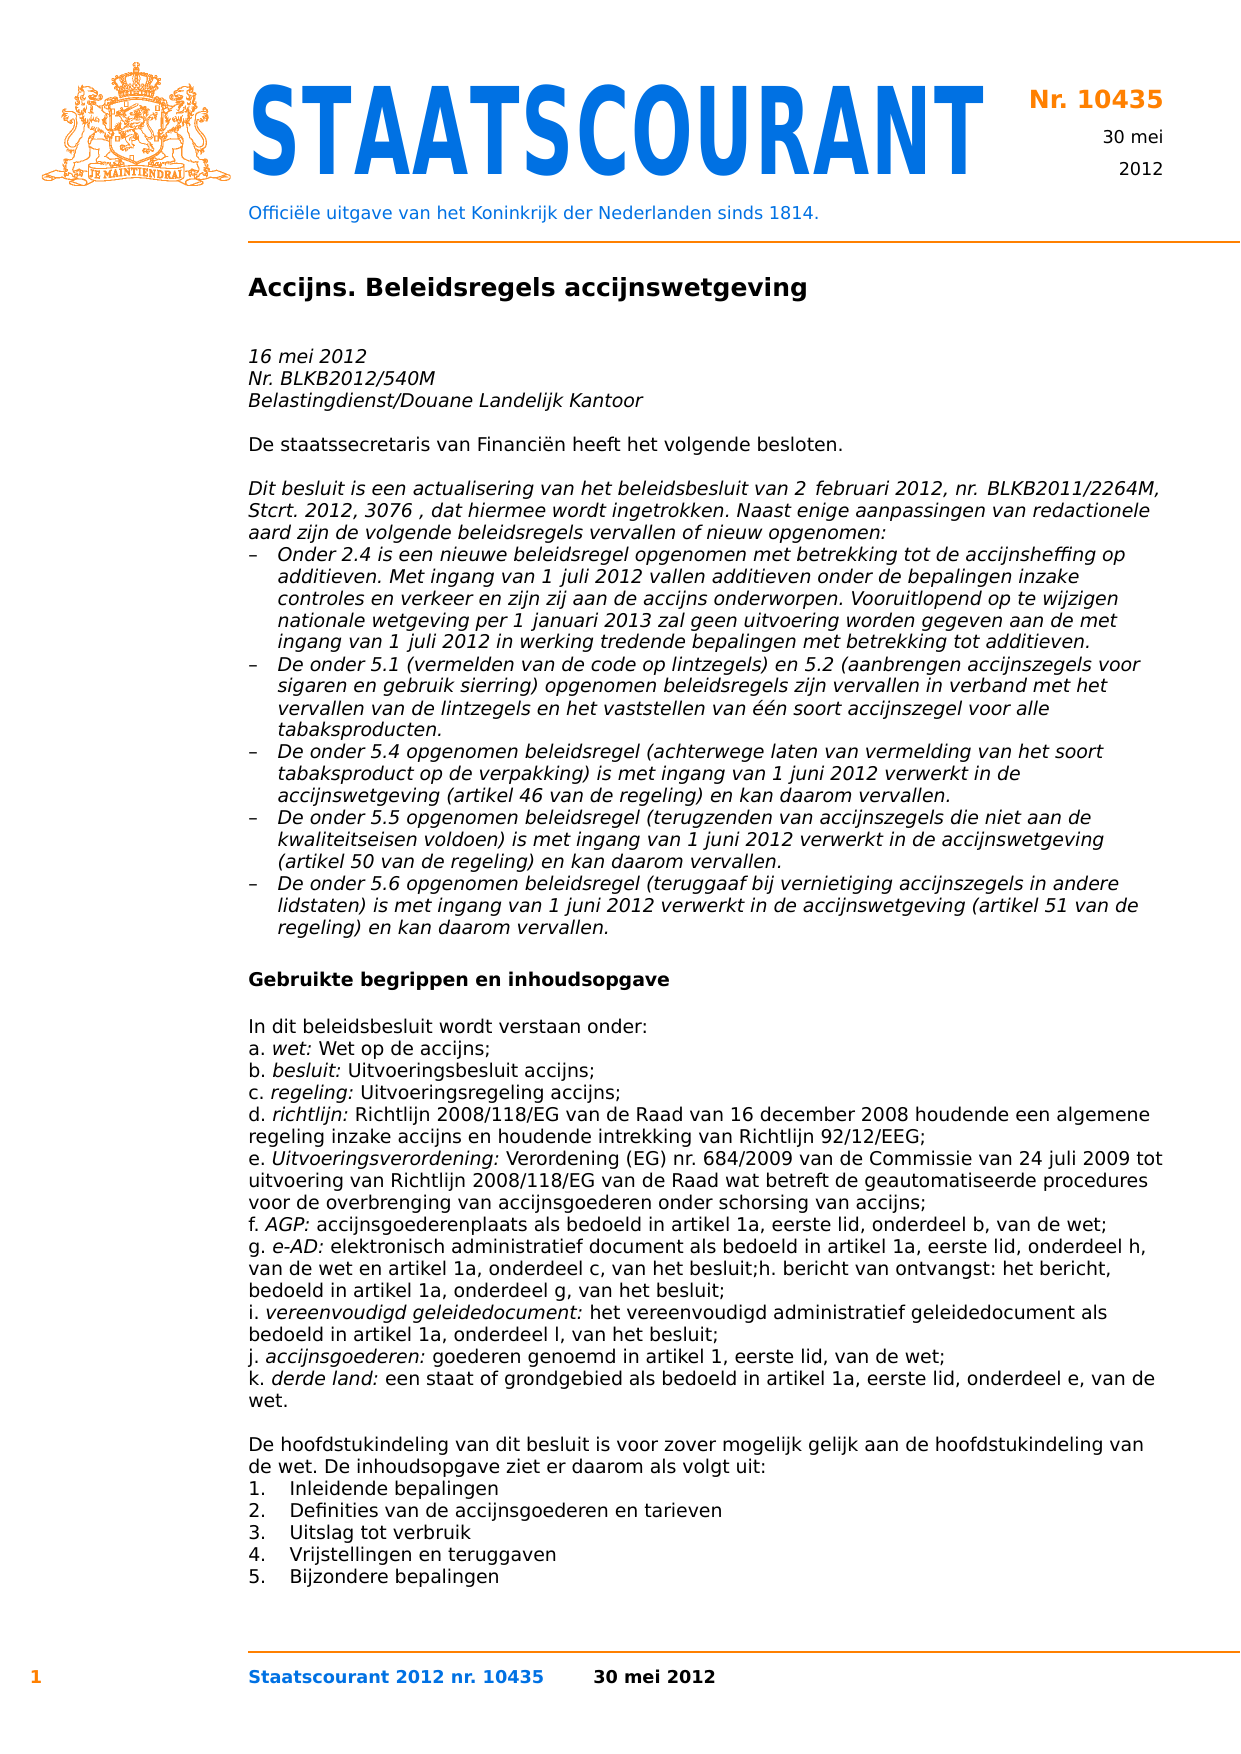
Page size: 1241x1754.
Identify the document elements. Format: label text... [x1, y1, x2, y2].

table_header STAATSCOURANT [248, 62, 998, 203]
text k. derde land: een staat of grondgebied als bedoeld in artikel 1a, eerste lid, onderdeel e, van de wet. [248, 1368, 1163, 1412]
text – De onder 5.5 opgenomen beleidsregel (terugzenden van accijnszegels die niet aan de kwaliteitseisen voldoen) is met ingang van 1 juni 2012 verwerkt in de accijnswetgeving (artikel 50 van de regeling) en kan daarom vervallen. [248, 807, 1163, 873]
text 5. Bijzondere bepalingen [248, 1566, 1163, 1587]
table_header Nr. 10435 [998, 62, 1240, 121]
text In dit beleidsbesluit wordt verstaan onder: [248, 1016, 1163, 1038]
text 3. Uitslag tot verbruik [248, 1522, 1163, 1543]
text f. AGP: accijnsgoederenplaats als bedoeld in artikel 1a, eerste lid, onderdeel b, van de wet; [248, 1214, 1163, 1236]
text De staatssecretaris van Financiën heeft het volgende besloten. [248, 434, 1163, 456]
text Belastingdienst/Douane Landelijk Kantoor [248, 390, 1163, 412]
table_cell Officiële uitgave van het Koninkrijk der Nederlanden sinds 1814. [248, 203, 1240, 241]
text 2. Definities van de accijnsgoederen en tarieven [248, 1499, 1163, 1522]
text a. wet: Wet op de accijns; [248, 1038, 1163, 1060]
text i. vereenvoudigd geleidedocument: het vereenvoudigd administratief geleidedocument als bedoeld in artikel 1a, onderdeel l, van het besluit; [248, 1302, 1163, 1346]
subtitle Gebruikte begrippen en inhoudsopgave [248, 969, 1163, 991]
text 16 mei 2012 [248, 346, 1163, 368]
text 1. Inleidende bepalingen [248, 1478, 1163, 1499]
text d. richtlijn: Richtlijn 2008/118/EG van de Raad van 16 december 2008 houdende een algemene regeling inzake accijns en houdende intrekking van Richtlijn 92/12/EEG; [248, 1104, 1163, 1148]
text – De onder 5.6 opgenomen beleidsregel (teruggaaf bij vernietiging accijnszegels in andere lidstaten) is met ingang van 1 juni 2012 verwerkt in de accijnswetgeving (artikel 51 van de regeling) en kan daarom vervallen. [248, 873, 1163, 939]
subtitle Accijns. Beleidsregels accijnswetgeving [248, 273, 1163, 302]
text c. regeling: Uitvoeringsregeling accijns; [248, 1082, 1163, 1104]
text g. e-AD: elektronisch administratief document als bedoeld in artikel 1a, eerste lid, onderdeel h, van de wet en artikel 1a, onderdeel c, van het besluit;h. bericht van ontvangst: het bericht, bedoeld in artikel 1a, onderdeel g, van het besluit; [248, 1236, 1163, 1302]
text e. Uitvoeringsverordening: Verordening (EG) nr. 684/2009 van de Commissie van 24 juli 2009 tot uitvoering van Richtlijn 2008/118/EG van de Raad wat betreft de geautomatiseerde procedures voor de overbrenging van accijnsgoederen onder schorsing van accijns; [248, 1148, 1163, 1214]
table_header [25, 62, 248, 241]
text Dit besluit is een actualisering van het beleidsbesluit van 2 februari 2012, nr. BLKB2011/2264M, Stcrt. 2012, 3076 , dat hiermee wordt ingetrokken. Naast enige aanpassingen van redactionele aard zijn de volgende beleidsregels vervallen of nieuw opgenomen: [248, 478, 1163, 543]
text 4. Vrijstellingen en teruggaven [248, 1543, 1163, 1566]
text b. besluit: Uitvoeringsbesluit accijns; [248, 1060, 1163, 1082]
text – De onder 5.1 (vermelden van de code op lintzegels) en 5.2 (aanbrengen accijnszegels voor sigaren en gebruik sierring) opgenomen beleidsregels zijn vervallen in verband met het vervallen van de lintzegels en het vaststellen van één soort accijnszegel voor alle tabaksproducten. [248, 653, 1163, 741]
picture [41, 62, 231, 186]
text Nr. BLKB2012/540M [248, 368, 1163, 390]
text – Onder 2.4 is een nieuwe beleidsregel opgenomen met betrekking tot de accijnsheffing op additieven. Met ingang van 1 juli 2012 vallen additieven onder de bepalingen inzake controles en verkeer en zijn zij aan de accijns onderworpen. Vooruitlopend op te wijzigen nationale wetgeving per 1 januari 2013 zal geen uitvoering worden gegeven aan de met ingang van 1 juli 2012 in werking tredende bepalingen met betrekking tot additieven. [248, 543, 1163, 653]
text – De onder 5.4 opgenomen beleidsregel (achterwege laten van vermelding van het soort tabaksproduct op de verpakking) is met ingang van 1 juni 2012 verwerkt in de accijnswetgeving (artikel 46 van de regeling) en kan daarom vervallen. [248, 741, 1163, 807]
text j. accijnsgoederen: goederen genoemd in artikel 1, eerste lid, van de wet; [248, 1346, 1163, 1368]
text De hoofdstukindeling van dit besluit is voor zover mogelijk gelijk aan de hoofdstukindeling van de wet. De inhoudsopgave ziet er daarom als volgt uit: [248, 1434, 1163, 1478]
table_cell 2012 [998, 153, 1240, 203]
table_cell 30 mei [998, 121, 1240, 153]
